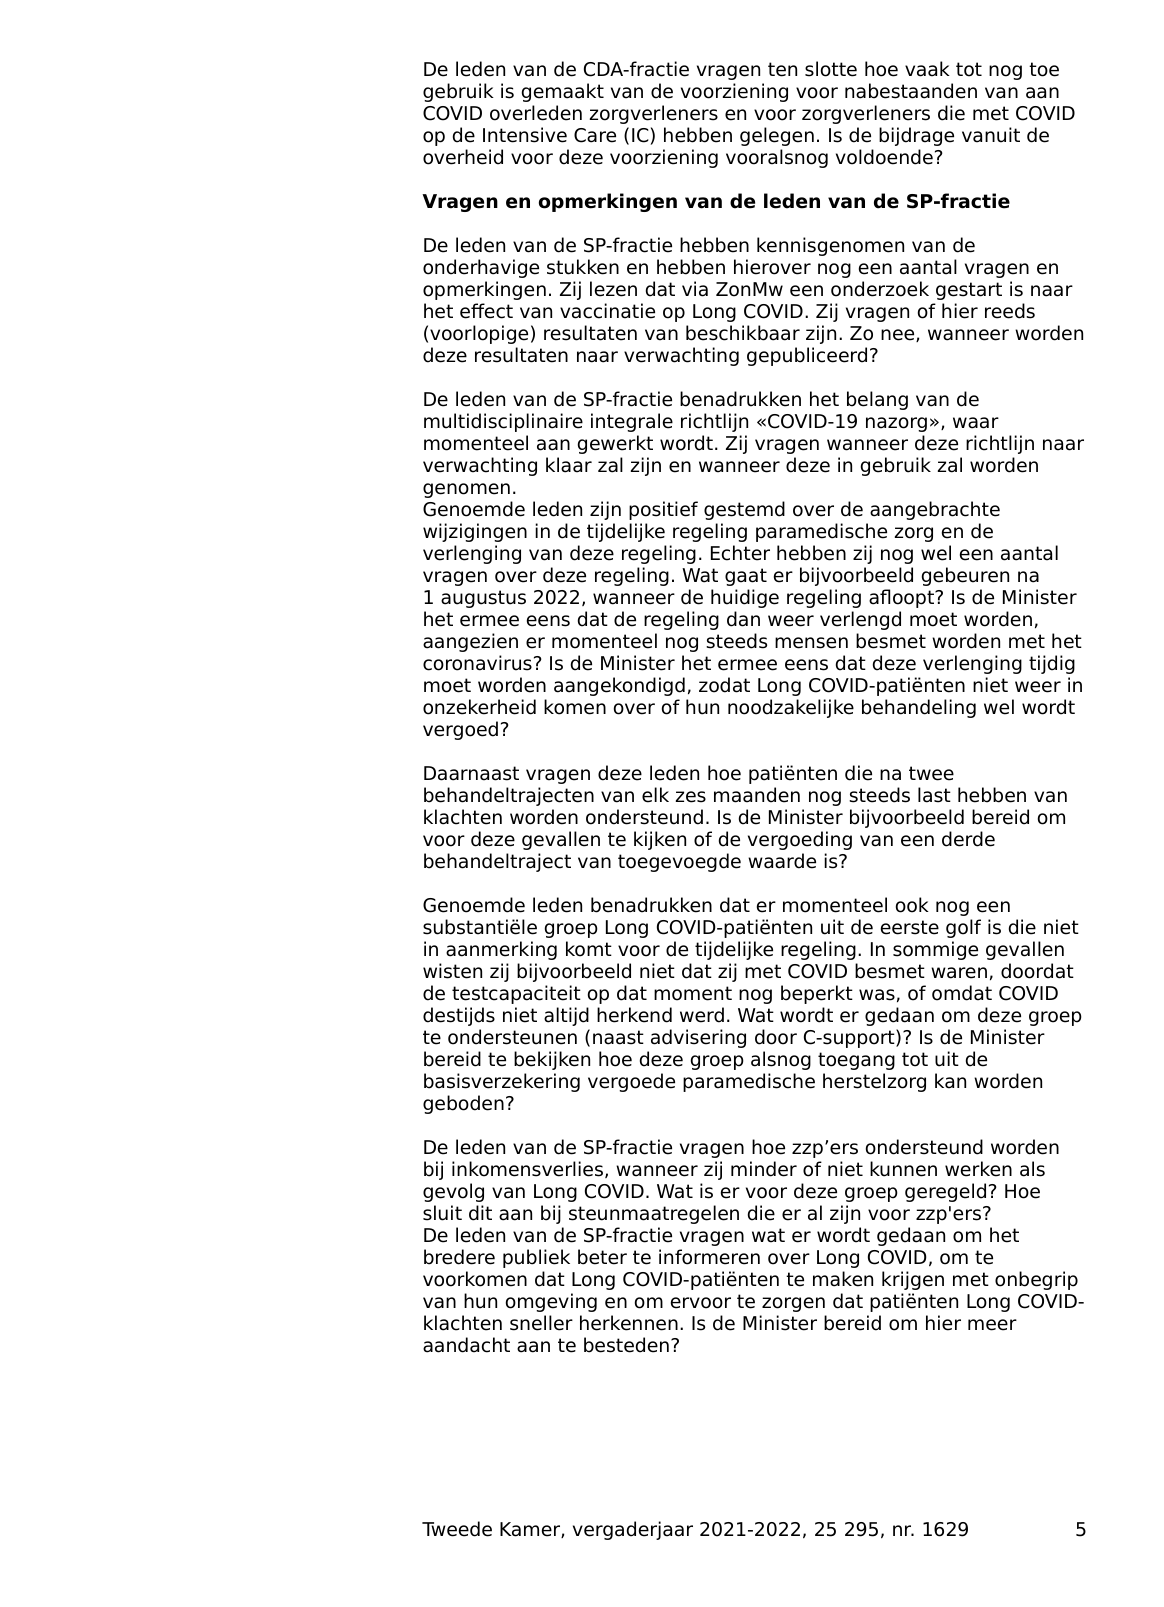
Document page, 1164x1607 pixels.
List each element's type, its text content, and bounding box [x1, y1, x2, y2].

text De leden van de SP-fractie hebben kennisgenomen van de onderhavige stukken en hebben hierover nog een aantal vragen en opmerkingen. Zij lezen dat via ZonMw een onderzoek gestart is naar het effect van vaccinatie op Long COVID. Zij vragen of hier reeds (voorlopige) resultaten van beschikbaar zijn. Zo nee, wanneer worden deze resultaten naar verwachting gepubliceerd? [422, 235, 1087, 367]
text De leden van de CDA-fractie vragen ten slotte hoe vaak tot nog toe gebruik is gemaakt van de voorziening voor nabestaanden van aan COVID overleden zorgverleners en voor zorgverleners die met COVID op de Intensive Care (IC) hebben gelegen. Is de bijdrage vanuit de overheid voor deze voorziening vooralsnog voldoende? [422, 59, 1087, 169]
text Genoemde leden benadrukken dat er momenteel ook nog een substantiële groep Long COVID-patiënten uit de eerste golf is die niet in aanmerking komt voor de tijdelijke regeling. In sommige gevallen wisten zij bijvoorbeeld niet dat zij met COVID besmet waren, doordat de testcapaciteit op dat moment nog beperkt was, of omdat COVID destijds niet altijd herkend werd. Wat wordt er gedaan om deze groep te ondersteunen (naast advisering door C-support)? Is de Minister bereid te bekijken hoe deze groep alsnog toegang tot uit de basisverzekering vergoede paramedische herstelzorg kan worden geboden? [422, 895, 1087, 1115]
text Daarnaast vragen deze leden hoe patiënten die na twee behandeltrajecten van elk zes maanden nog steeds last hebben van klachten worden ondersteund. Is de Minister bijvoorbeeld bereid om voor deze gevallen te kijken of de vergoeding van een derde behandeltraject van toegevoegde waarde is? [422, 763, 1087, 873]
text Genoemde leden zijn positief gestemd over de aangebrachte wijzigingen in de tijdelijke regeling paramedische zorg en de verlenging van deze regeling. Echter hebben zij nog wel een aantal vragen over deze regeling. Wat gaat er bijvoorbeeld gebeuren na 1 augustus 2022, wanneer de huidige regeling afloopt? Is de Minister het ermee eens dat de regeling dan weer verlengd moet worden, aangezien er momenteel nog steeds mensen besmet worden met het coronavirus? Is de Minister het ermee eens dat deze verlenging tijdig moet worden aangekondigd, zodat Long COVID-patiënten niet weer in onzekerheid komen over of hun noodzakelijke behandeling wel wordt vergoed? [422, 499, 1087, 741]
text De leden van de SP-fractie vragen wat er wordt gedaan om het bredere publiek beter te informeren over Long COVID, om te voorkomen dat Long COVID-patiënten te maken krijgen met onbegrip van hun omgeving en om ervoor te zorgen dat patiënten Long COVID-klachten sneller herkennen. Is de Minister bereid om hier meer aandacht aan te besteden? [422, 1225, 1087, 1357]
text De leden van de SP-fractie vragen hoe zzp’ers ondersteund worden bij inkomensverlies, wanneer zij minder of niet kunnen werken als gevolg van Long COVID. Wat is er voor deze groep geregeld? Hoe sluit dit aan bij steunmaatregelen die er al zijn voor zzp'ers? [422, 1137, 1087, 1225]
subtitle Vragen en opmerkingen van de leden van de SP-fractie [422, 191, 1087, 213]
text De leden van de SP-fractie benadrukken het belang van de multidisciplinaire integrale richtlijn «COVID-19 nazorg», waar momenteel aan gewerkt wordt. Zij vragen wanneer deze richtlijn naar verwachting klaar zal zijn en wanneer deze in gebruik zal worden genomen. [422, 389, 1087, 499]
